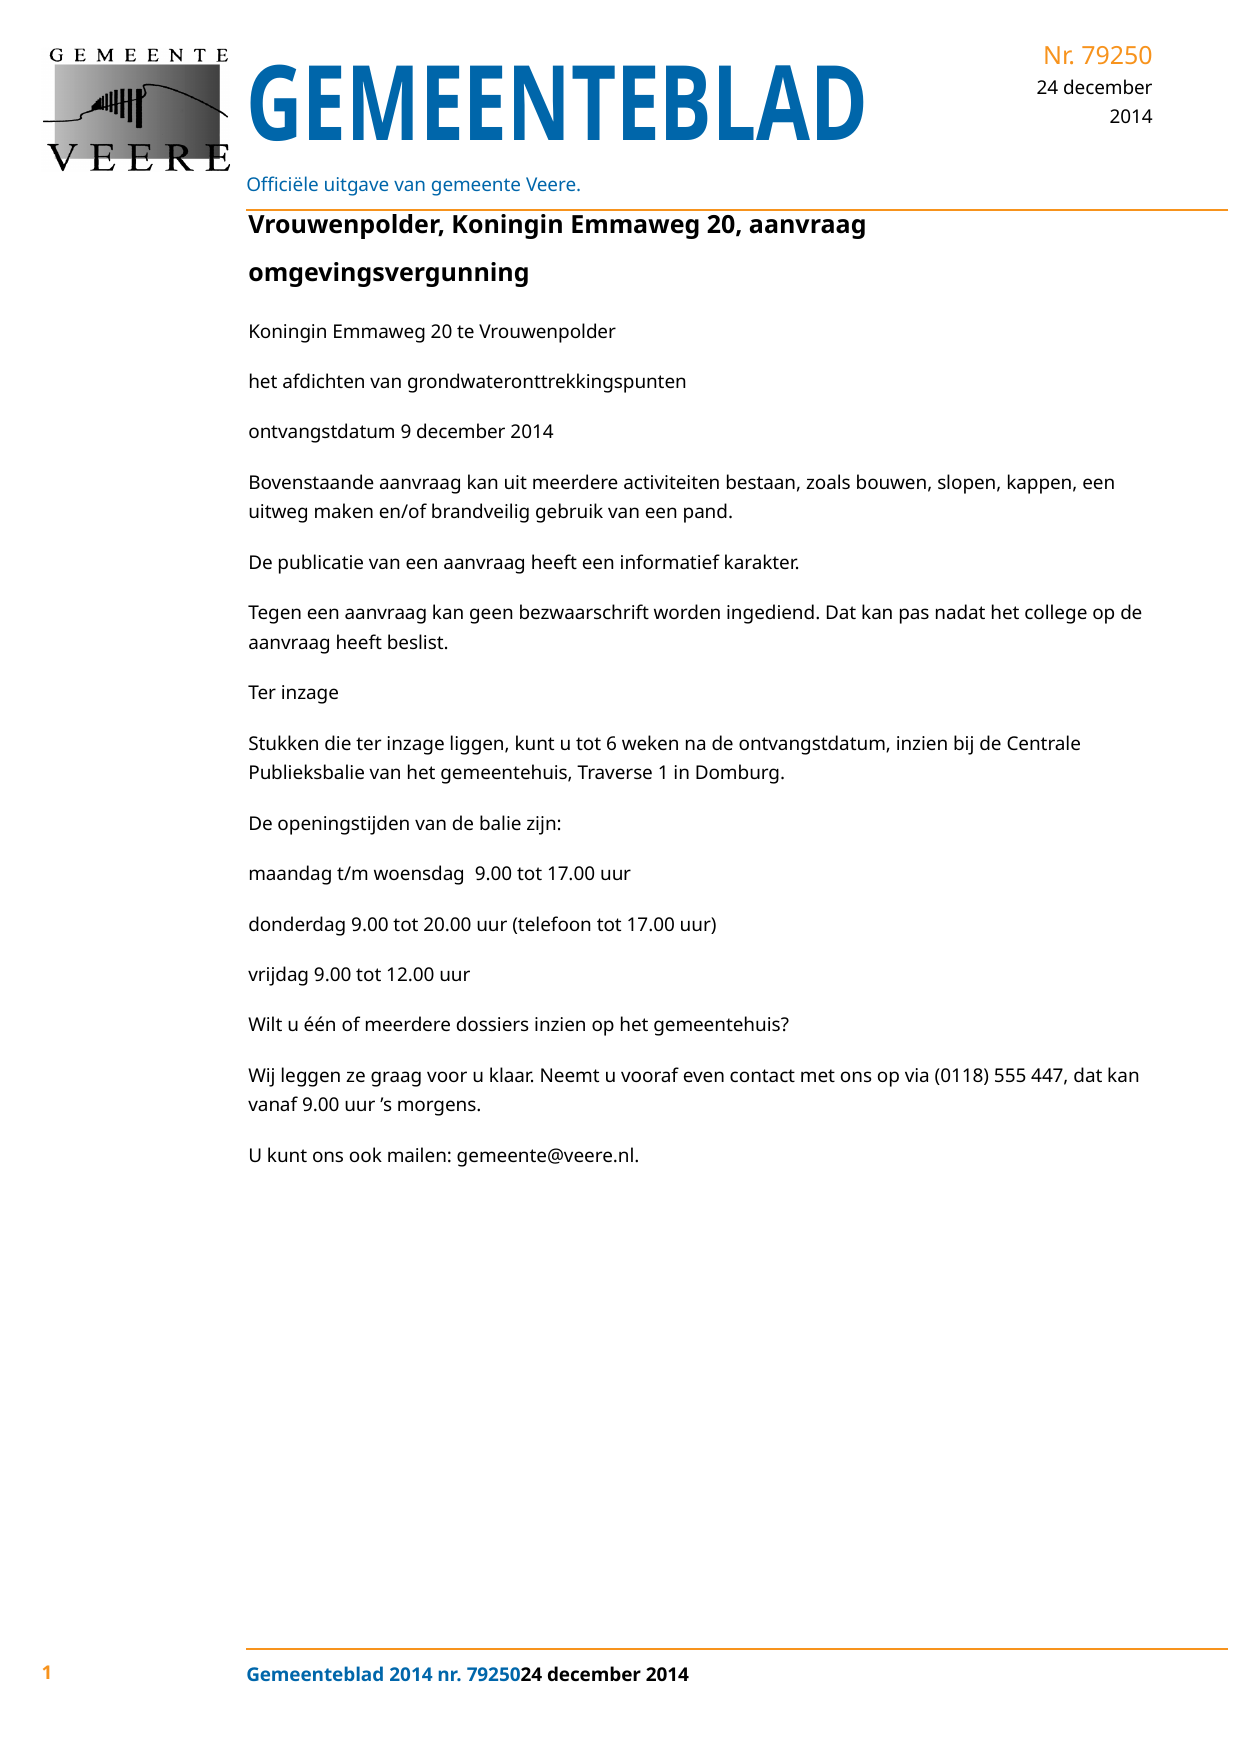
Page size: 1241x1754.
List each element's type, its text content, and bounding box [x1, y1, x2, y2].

text het afdichten van grondwateronttrekkingspunten [248, 368, 1152, 394]
text U kunt ons ook mailen: gemeente@veere.nl. [248, 1142, 1152, 1168]
text ontvangstdatum 9 december 2014 [248, 419, 1152, 444]
text De openingstijden van de balie zijn: [248, 810, 1152, 836]
text donderdag 9.00 tot 20.00 uur (telefoon tot 17.00 uur) [248, 911, 1152, 937]
text Wilt u één of meerdere dossiers inzien op het gemeentehuis? [248, 1012, 1152, 1037]
text Bovenstaande aanvraag kan uit meerdere activiteiten bestaan, zoals bouwen, slopen, kappen, een uitweg maken en/of brandveilig gebruik van een pand. [248, 469, 1152, 524]
picture [41, 47, 231, 172]
text Koningin Emmaweg 20 te Vrouwenpolder [248, 318, 1152, 344]
text maandag t/m woensdag 9.00 tot 17.00 uur [248, 860, 1152, 886]
text Tegen een aanvraag kan geen bezwaarschrift worden ingediend. Dat kan pas nadat het college op de aanvraag heeft beslist. [248, 599, 1152, 655]
text Ter inzage [248, 679, 1152, 705]
text Vrouwenpolder, Koningin Emmaweg 20, aanvraag omgevingsvergunning [248, 211, 1152, 288]
text De publicatie van een aanvraag heeft een informatief karakter. [248, 549, 1152, 575]
text Wij leggen ze graag voor u klaar. Neemt u vooraf even contact met ons op via (0118) 555 447, dat kan vanaf 9.00 uur ’s morgens. [248, 1062, 1152, 1117]
text vrijdag 9.00 tot 12.00 uur [248, 961, 1152, 987]
text Stukken die ter inzage liggen, kunt u tot 6 weken na de ontvangstdatum, inzien bij de Centrale Publieksbalie van het gemeentehuis, Traverse 1 in Domburg. [248, 730, 1152, 785]
